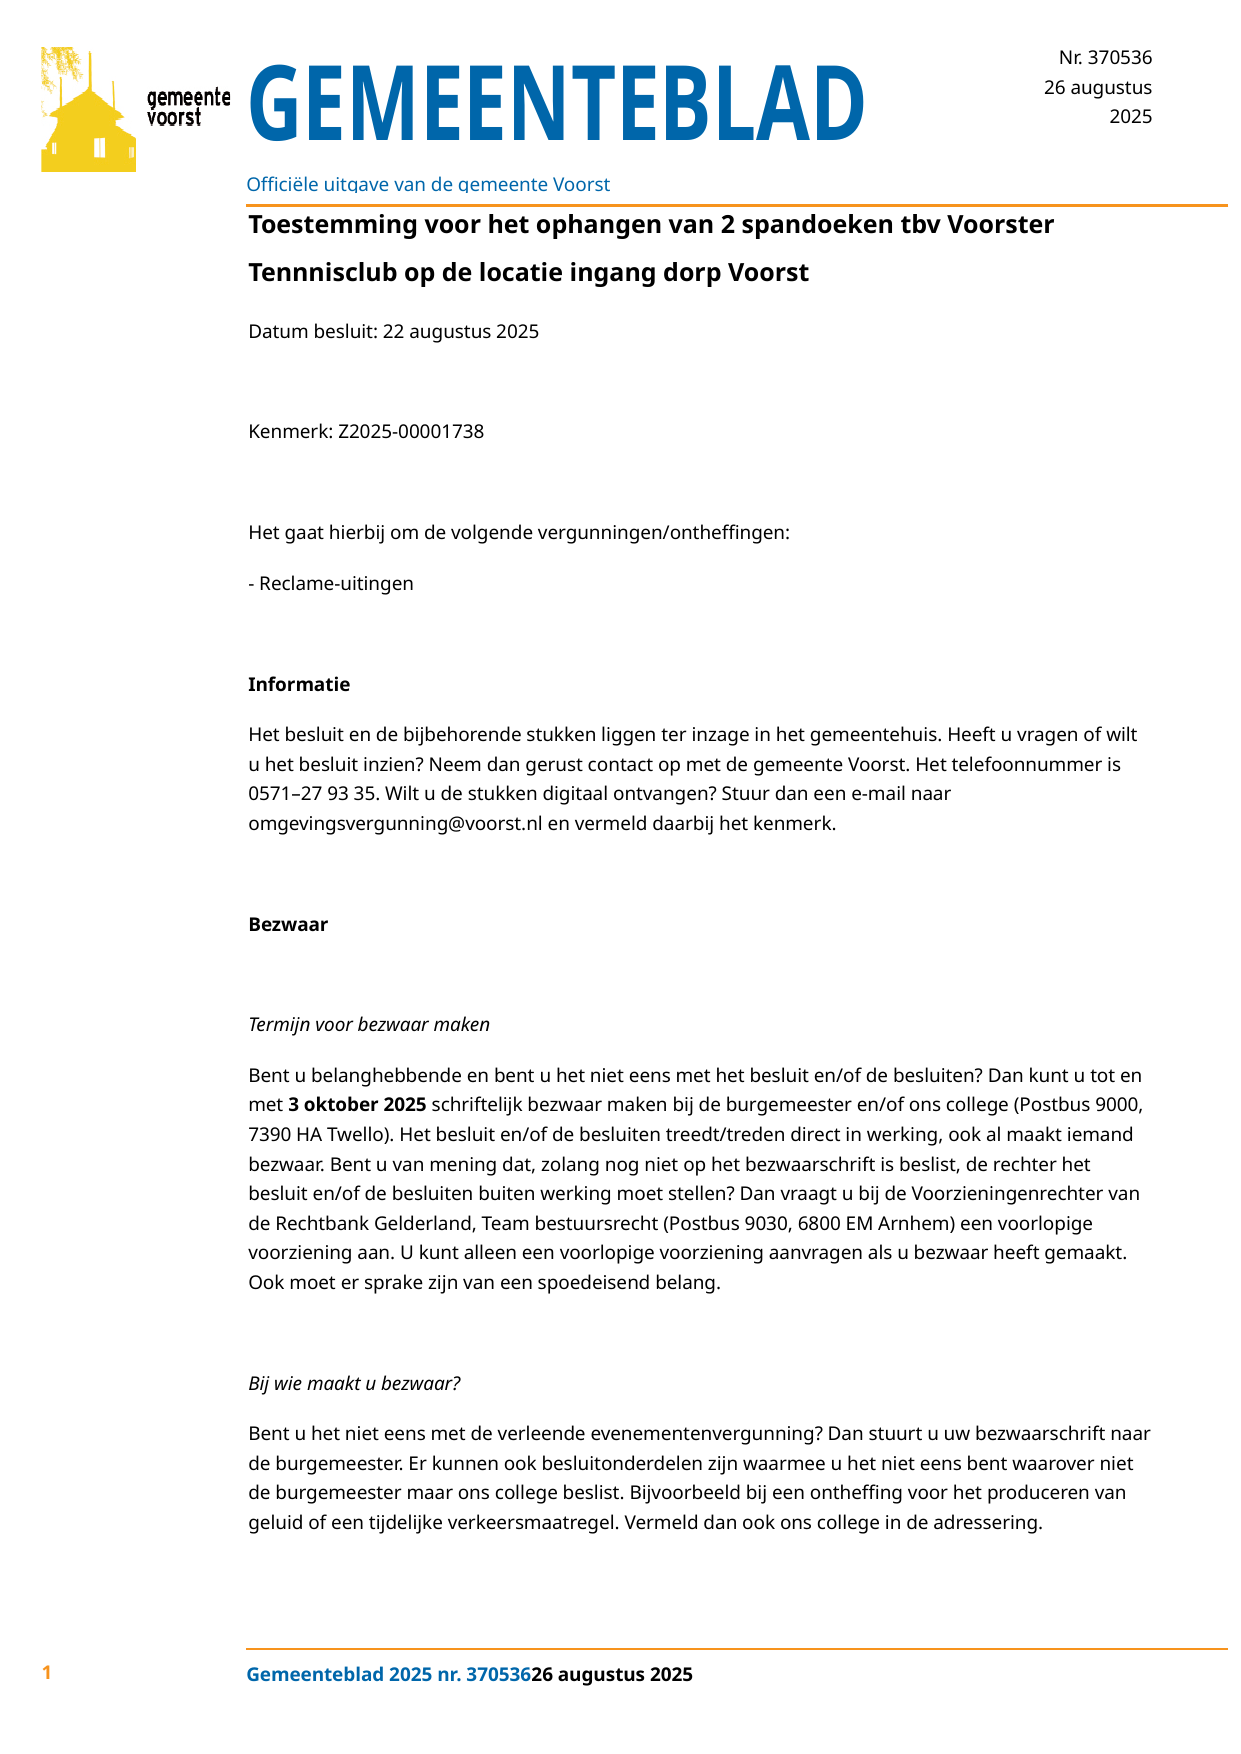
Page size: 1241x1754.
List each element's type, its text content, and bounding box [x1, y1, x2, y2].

text Bent u belanghebbende en bent u het niet eens met het besluit en/of de besluiten? Dan kunt u tot en met 3 oktober 2025 schriftelijk bezwaar maken bij de burgemeester en/of ons college (Postbus 9000, 7390 HA Twello). Het besluit en/of de besluiten treedt/treden direct in werking, ook al maakt iemand bezwaar. Bent u van mening dat, zolang nog niet op het bezwaarschrift is beslist, de rechter het besluit en/of de besluiten buiten werking moet stellen? Dan vraagt u bij de Voorzieningenrechter van de Rechtbank Gelderland, Team bestuursrecht (Postbus 9030, 6800 EM Arnhem) een voorlopige voorziening aan. U kunt alleen een voorlopige voorziening aanvragen als u bezwaar heeft gemaakt. Ook moet er sprake zijn van een spoedeisend belang. [248, 1062, 1152, 1295]
text Termijn voor bezwaar maken [248, 1012, 1152, 1037]
text Informatie [248, 671, 1152, 697]
text Datum besluit: 22 augustus 2025 [248, 318, 1152, 344]
text Bij wie maakt u bezwaar? [248, 1370, 1152, 1396]
text Toestemming voor het ophangen van 2 spandoeken tbv Voorster Tennnisclub op de locatie ingang dorp Voorst [248, 207, 1152, 288]
text Het gaat hierbij om de volgende vergunningen/ontheffingen: [248, 519, 1152, 545]
picture [41, 47, 231, 172]
text Bezwaar [248, 911, 1152, 937]
text Het besluit en de bijbehorende stukken liggen ter inzage in het gemeentehuis. Heeft u vragen of wilt u het besluit inzien? Neem dan gerust contact op met de gemeente Voorst. Het telefoonnummer is 0571–27 93 35. Wilt u de stukken digitaal ontvangen? Stuur dan een e-mail naar omgevingsvergunning@voorst.nl en vermeld daarbij het kenmerk. [248, 721, 1152, 836]
text Bent u het niet eens met de verleende evenementenvergunning? Dan stuurt u uw bezwaarschrift naar de burgemeester. Er kunnen ook besluitonderdelen zijn waarmee u het niet eens bent waarover niet de burgemeester maar ons college beslist. Bijvoorbeeld bij een ontheffing voor het produceren van geluid of een tijdelijke verkeersmaatregel. Vermeld dan ook ons college in de adressering. [248, 1420, 1152, 1535]
text - Reclame-uitingen [248, 570, 1152, 596]
text Kenmerk: Z2025-00001738 [248, 419, 1152, 444]
